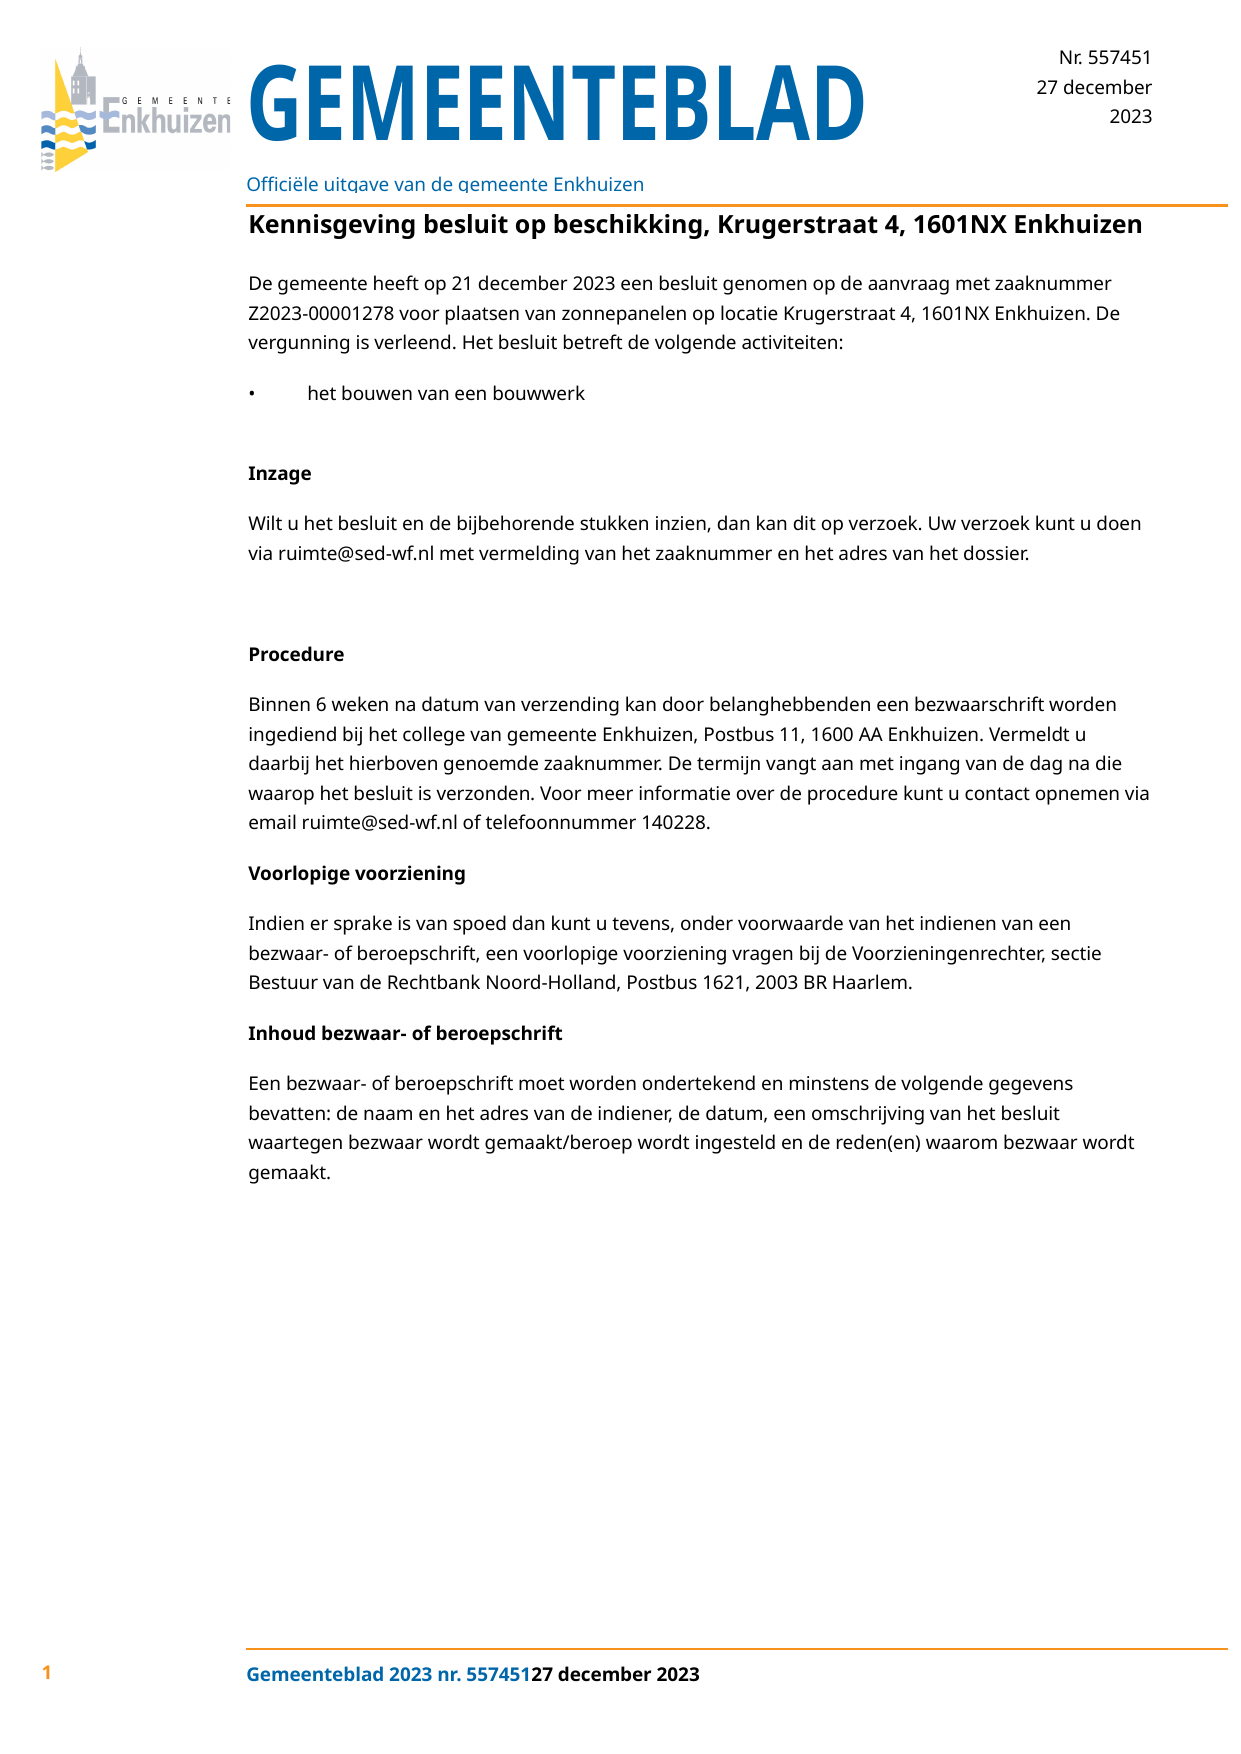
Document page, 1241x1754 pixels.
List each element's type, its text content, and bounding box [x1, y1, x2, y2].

text Wilt u het besluit en de bijbehorende stukken inzien, dan kan dit op verzoek. Uw verzoek kunt u doen via ruimte@sed-wf.nl met vermelding van het zaaknummer en het adres van het dossier. [248, 510, 1152, 566]
text Kennisgeving besluit op beschikking, Krugerstraat 4, 1601NX Enkhuizen [248, 207, 1152, 241]
list het bouwen van een bouwwerk [248, 380, 1152, 406]
text De gemeente heeft op 21 december 2023 een besluit genomen op de aanvraag met zaaknummer Z2023-00001278 voor plaatsen van zonnepanelen op locatie Krugerstraat 4, 1601NX Enkhuizen. De vergunning is verleend. Het besluit betreft de volgende activiteiten: [248, 270, 1152, 355]
text Inzage [248, 460, 1152, 486]
text Een bezwaar- of beroepschrift moet worden ondertekend en minstens de volgende gegevens bevatten: de naam en het adres van de indiener, de datum, een omschrijving van het besluit waartegen bezwaar wordt gemaakt/beroep wordt ingesteld en de reden(en) waarom bezwaar wordt gemaakt. [248, 1070, 1152, 1185]
text Binnen 6 weken na datum van verzending kan door belanghebbenden een bezwaarschrift worden ingediend bij het college van gemeente Enkhuizen, Postbus 11, 1600 AA Enkhuizen. Vermeldt u daarbij het hierboven genoemde zaaknummer. De termijn vangt aan met ingang van de dag na die waarop het besluit is verzonden. Voor meer informatie over de procedure kunt u contact opnemen via email ruimte@sed-wf.nl of telefoonnummer 140228. [248, 691, 1152, 835]
text Indien er sprake is van spoed dan kunt u tevens, onder voorwaarde van het indienen van een bezwaar- of beroepschrift, een voorlopige voorziening vragen bij de Voorzieningenrechter, sectie Bestuur van de Rechtbank Noord-Holland, Postbus 1621, 2003 BR Haarlem. [248, 910, 1152, 995]
text Inhoud bezwaar- of beroepschrift [248, 1020, 1152, 1046]
text Procedure [248, 641, 1152, 666]
text Voorlopige voorziening [248, 860, 1152, 886]
picture [41, 47, 231, 172]
